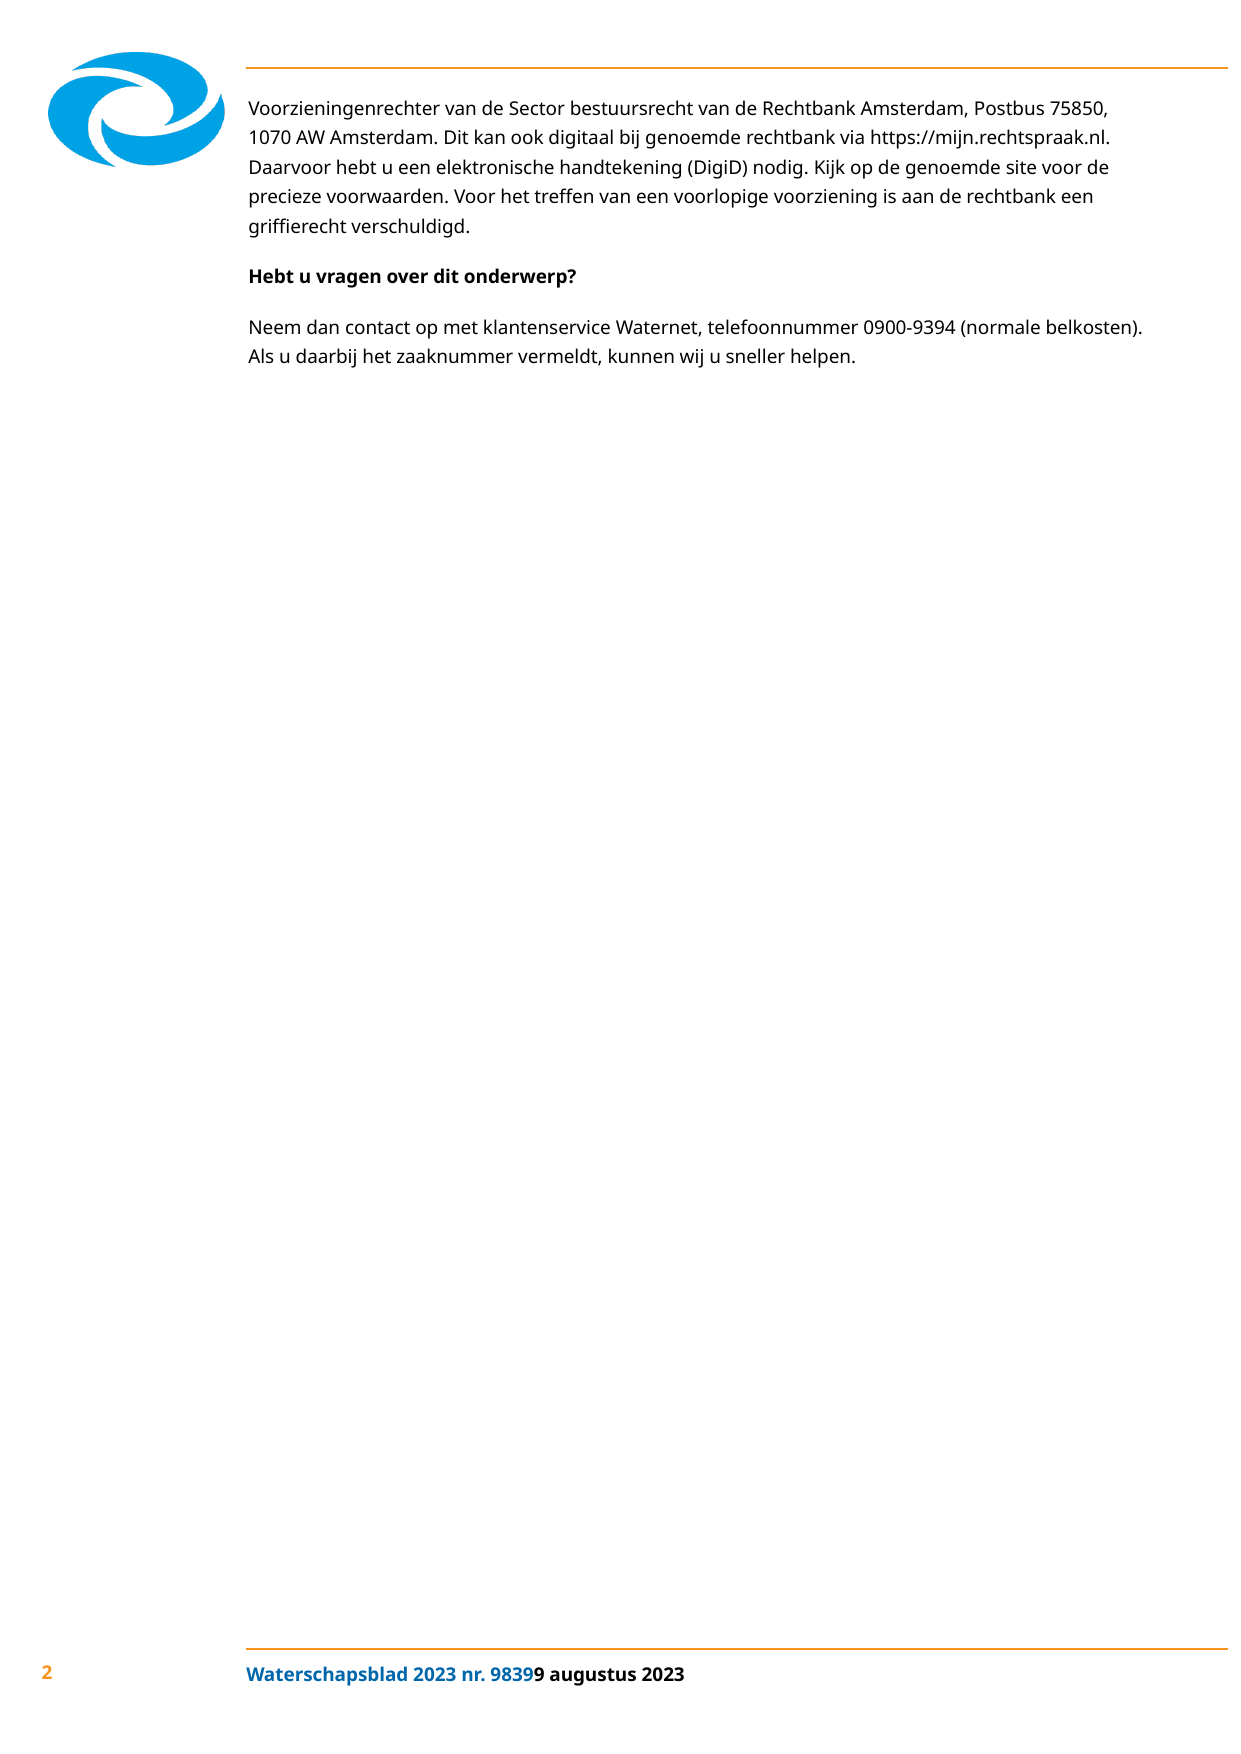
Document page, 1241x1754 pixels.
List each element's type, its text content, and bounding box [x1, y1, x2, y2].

text Voorzieningenrechter van de Sector bestuursrecht van de Rechtbank Amsterdam, Postbus 75850, 1070 AW Amsterdam. Dit kan ook digitaal bij genoemde rechtbank via https://mijn.rechtspraak.nl. Daarvoor hebt u een elektronische handtekening (DigiD) nodig. Kijk op de genoemde site voor de precieze voorwaarden. Voor het treffen van een voorlopige voorziening is aan de rechtbank een griffierecht verschuldigd. [248, 95, 1152, 239]
text Hebt u vragen over dit onderwerp? [248, 263, 1152, 289]
text Neem dan contact op met klantenservice Waternet, telefoonnummer 0900-9394 (normale belkosten). Als u daarbij het zaaknummer vermeldt, kunnen wij u sneller helpen. [248, 314, 1152, 369]
picture [41, 47, 231, 172]
